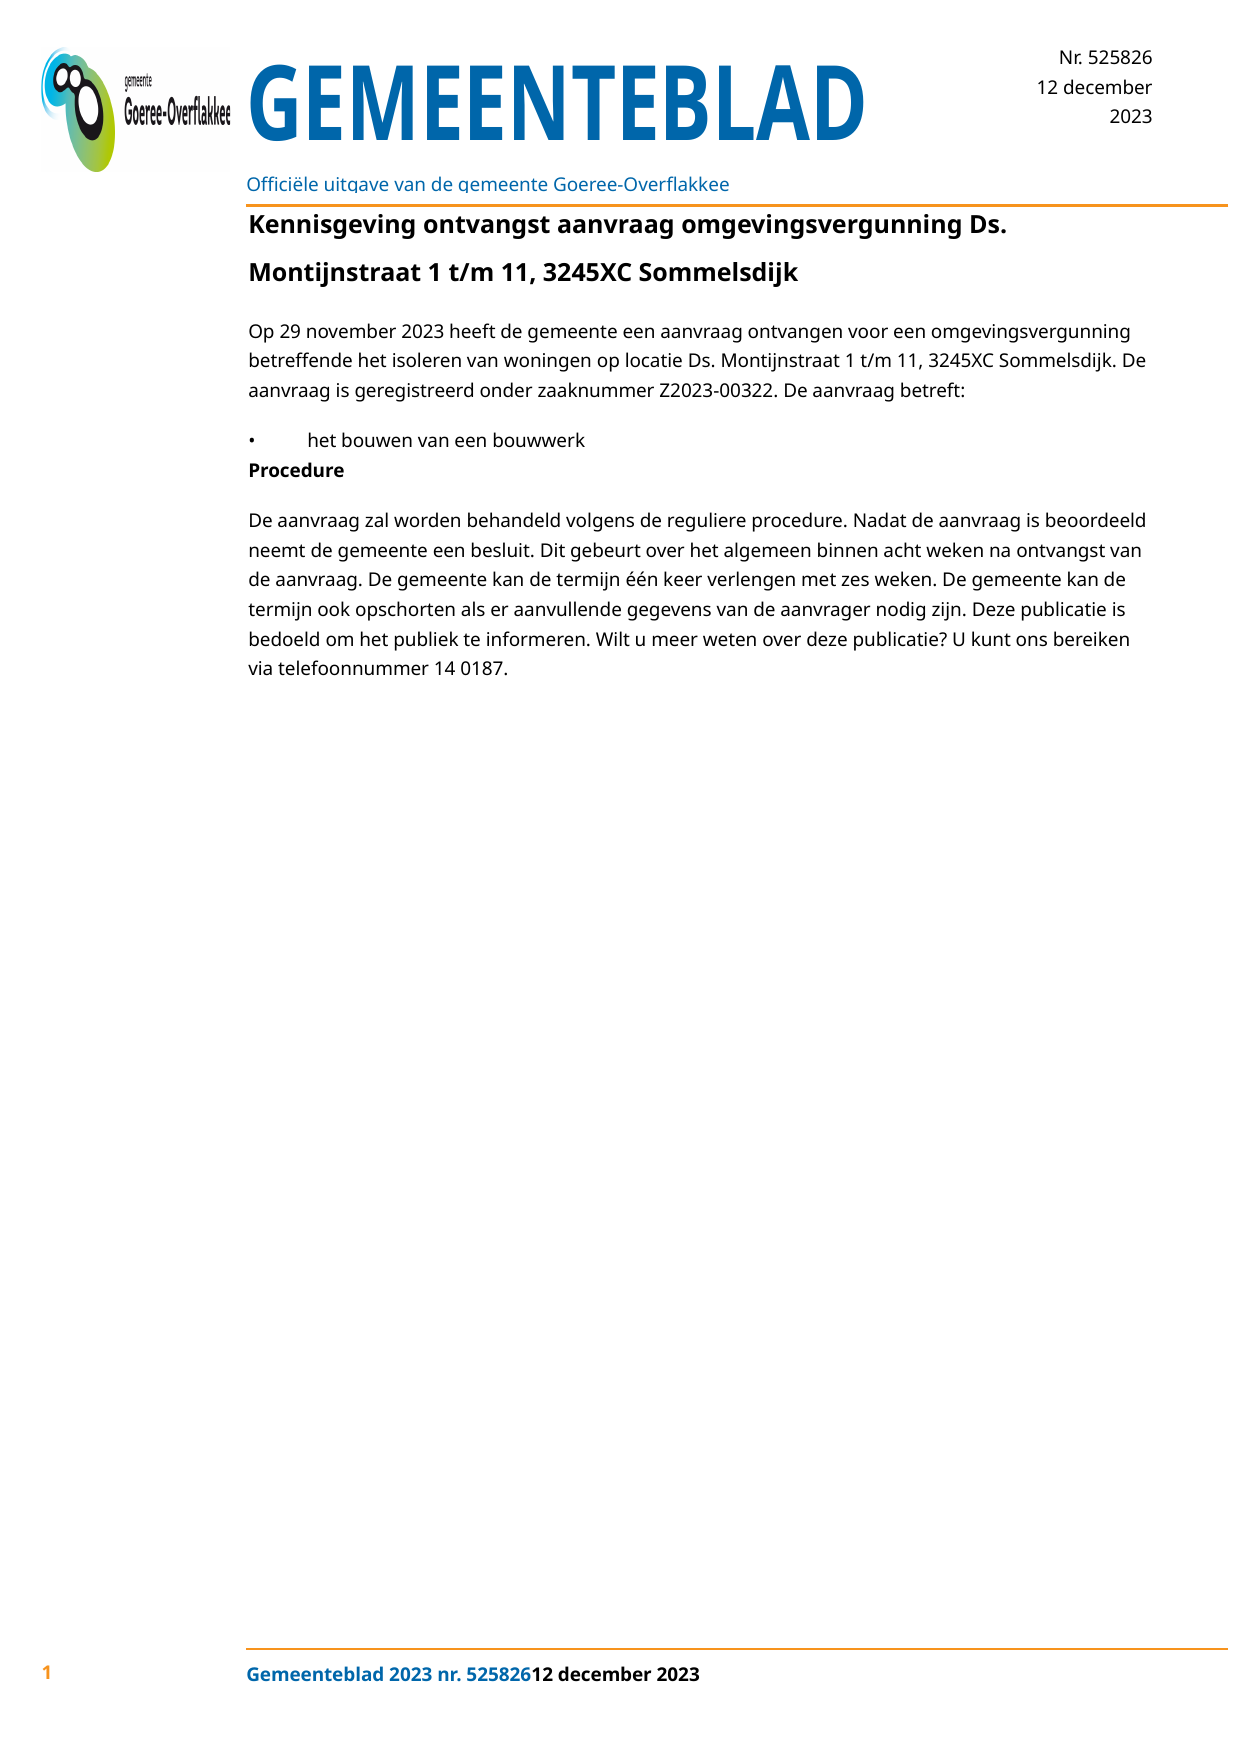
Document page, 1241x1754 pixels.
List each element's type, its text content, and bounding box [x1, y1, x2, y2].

picture [41, 47, 231, 172]
list het bouwen van een bouwwerk [248, 427, 1152, 453]
text Op 29 november 2023 heeft de gemeente een aanvraag ontvangen voor een omgevingsvergunning betreffende het isoleren van woningen op locatie Ds. Montijnstraat 1 t/m 11, 3245XC Sommelsdijk. De aanvraag is geregistreerd onder zaaknummer Z2023-00322. De aanvraag betreft: [248, 318, 1152, 403]
text Procedure [248, 457, 1152, 483]
text De aanvraag zal worden behandeld volgens de reguliere procedure. Nadat de aanvraag is beoordeeld neemt de gemeente een besluit. Dit gebeurt over het algemeen binnen acht weken na ontvangst van de aanvraag. De gemeente kan de termijn één keer verlengen met zes weken. De gemeente kan de termijn ook opschorten als er aanvullende gegevens van de aanvrager nodig zijn. Deze publicatie is bedoeld om het publiek te informeren. Wilt u meer weten over deze publicatie? U kunt ons bereiken via telefoonnummer 14 0187. [248, 507, 1152, 681]
text Kennisgeving ontvangst aanvraag omgevingsvergunning Ds. Montijnstraat 1 t/m 11, 3245XC Sommelsdijk [248, 207, 1152, 288]
